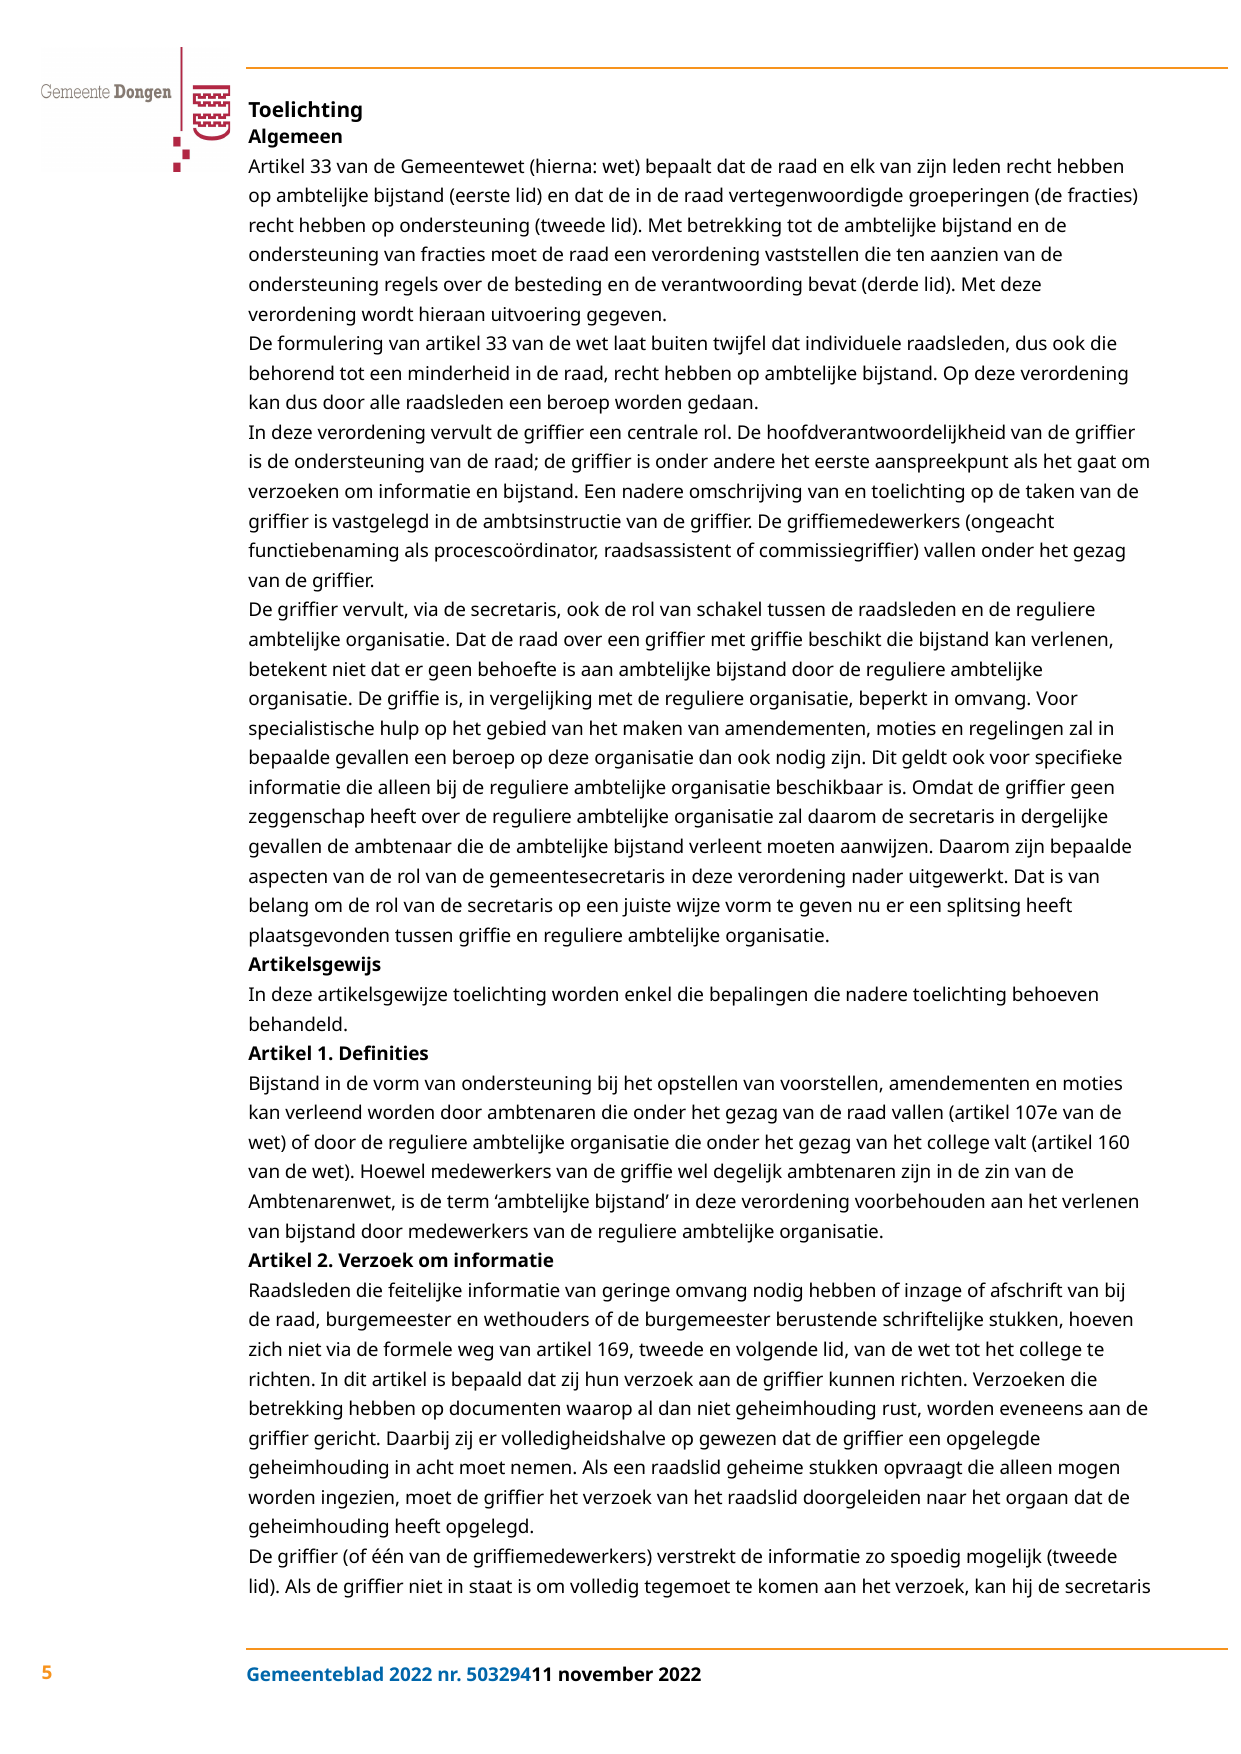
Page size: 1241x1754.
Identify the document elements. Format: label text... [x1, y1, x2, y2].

text De griffier vervult, via de secretaris, ook de rol van schakel tussen de raadsleden en de reguliere ambtelijke organisatie. Dat de raad over een griffier met griffie beschikt die bijstand kan verlenen, betekent niet dat er geen behoefte is aan ambtelijke bijstand door de reguliere ambtelijke organisatie. De griffie is, in vergelijking met de reguliere organisatie, beperkt in omvang. Voor specialistische hulp op het gebied van het maken van amendementen, moties en regelingen zal in bepaalde gevallen een beroep op deze organisatie dan ook nodig zijn. Dit geldt ook voor specifieke informatie die alleen bij de reguliere ambtelijke organisatie beschikbaar is. Omdat de griffier geen zeggenschap heeft over de reguliere ambtelijke organisatie zal daarom de secretaris in dergelijke gevallen de ambtenaar die de ambtelijke bijstand verleent moeten aanwijzen. Daarom zijn bepaalde aspecten van de rol van de gemeentesecretaris in deze verordening nader uitgewerkt. Dat is van belang om de rol van de secretaris op een juiste wijze vorm te geven nu er een splitsing heeft plaatsgevonden tussen griffie en reguliere ambtelijke organisatie. [248, 597, 1152, 948]
text Artikelsgewijs [248, 952, 1152, 977]
picture [41, 47, 231, 172]
text De formulering van artikel 33 van de wet laat buiten twijfel dat individuele raadsleden, dus ook die behorend tot een minderheid in de raad, recht hebben op ambtelijke bijstand. Op deze verordening kan dus door alle raadsleden een beroep worden gedaan. [248, 330, 1152, 415]
text Artikel 2. Verzoek om informatie [248, 1247, 1152, 1273]
text Bijstand in de vorm van ondersteuning bij het opstellen van voorstellen, amendementen en moties kan verleend worden door ambtenaren die onder het gezag van de raad vallen (artikel 107e van de wet) of door de reguliere ambtelijke organisatie die onder het gezag van het college valt (artikel 160 van de wet). Hoewel medewerkers van de griffie wel degelijk ambtenaren zijn in de zin van de Ambtenarenwet, is de term ‘ambtelijke bijstand’ in deze verordening voorbehouden aan het verlenen van bijstand door medewerkers van de reguliere ambtelijke organisatie. [248, 1070, 1152, 1244]
text Raadsleden die feitelijke informatie van geringe omvang nodig hebben of inzage of afschrift van bij de raad, burgemeester en wethouders of de burgemeester berustende schriftelijke stukken, hoeven zich niet via de formele weg van artikel 169, tweede en volgende lid, van de wet tot het college te richten. In dit artikel is bepaald dat zij hun verzoek aan de griffier kunnen richten. Verzoeken die betrekking hebben op documenten waarop al dan niet geheimhouding rust, worden eveneens aan de griffier gericht. Daarbij zij er volledigheidshalve op gewezen dat de griffier een opgelegde geheimhouding in acht moet nemen. Als een raadslid geheime stukken opvraagt die alleen mogen worden ingezien, moet de griffier het verzoek van het raadslid doorgeleiden naar het orgaan dat de geheimhouding heeft opgelegd. [248, 1277, 1152, 1539]
text In deze verordening vervult de griffier een centrale rol. De hoofdverantwoordelijkheid van de griffier is de ondersteuning van de raad; de griffier is onder andere het eerste aanspreekpunt als het gaat om verzoeken om informatie en bijstand. Een nadere omschrijving van en toelichting op de taken van de griffier is vastgelegd in de ambtsinstructie van de griffier. De griffiemedewerkers (ongeacht functiebenaming als procescoördinator, raadsassistent of commissiegriffier) vallen onder het gezag van de griffier. [248, 419, 1152, 593]
text In deze artikelsgewijze toelichting worden enkel die bepalingen die nadere toelichting behoeven behandeld. [248, 981, 1152, 1037]
text Artikel 33 van de Gemeentewet (hierna: wet) bepaalt dat de raad en elk van zijn leden recht hebben op ambtelijke bijstand (eerste lid) en dat de in de raad vertegenwoordigde groeperingen (de fracties) recht hebben op ondersteuning (tweede lid). Met betrekking tot de ambtelijke bijstand en de ondersteuning van fracties moet de raad een verordening vaststellen die ten aanzien van de ondersteuning regels over de besteding en de verantwoording bevat (derde lid). Met deze verordening wordt hieraan uitvoering gegeven. [248, 153, 1152, 327]
text Toelichting [248, 95, 1152, 123]
text Algemeen [248, 123, 1152, 149]
text De griffier (of één van de griffiemedewerkers) verstrekt de informatie zo spoedig mogelijk (tweede lid). Als de griffier niet in staat is om volledig tegemoet te komen aan het verzoek, kan hij de secretaris [248, 1543, 1152, 1599]
text Artikel 1. Definities [248, 1040, 1152, 1066]
